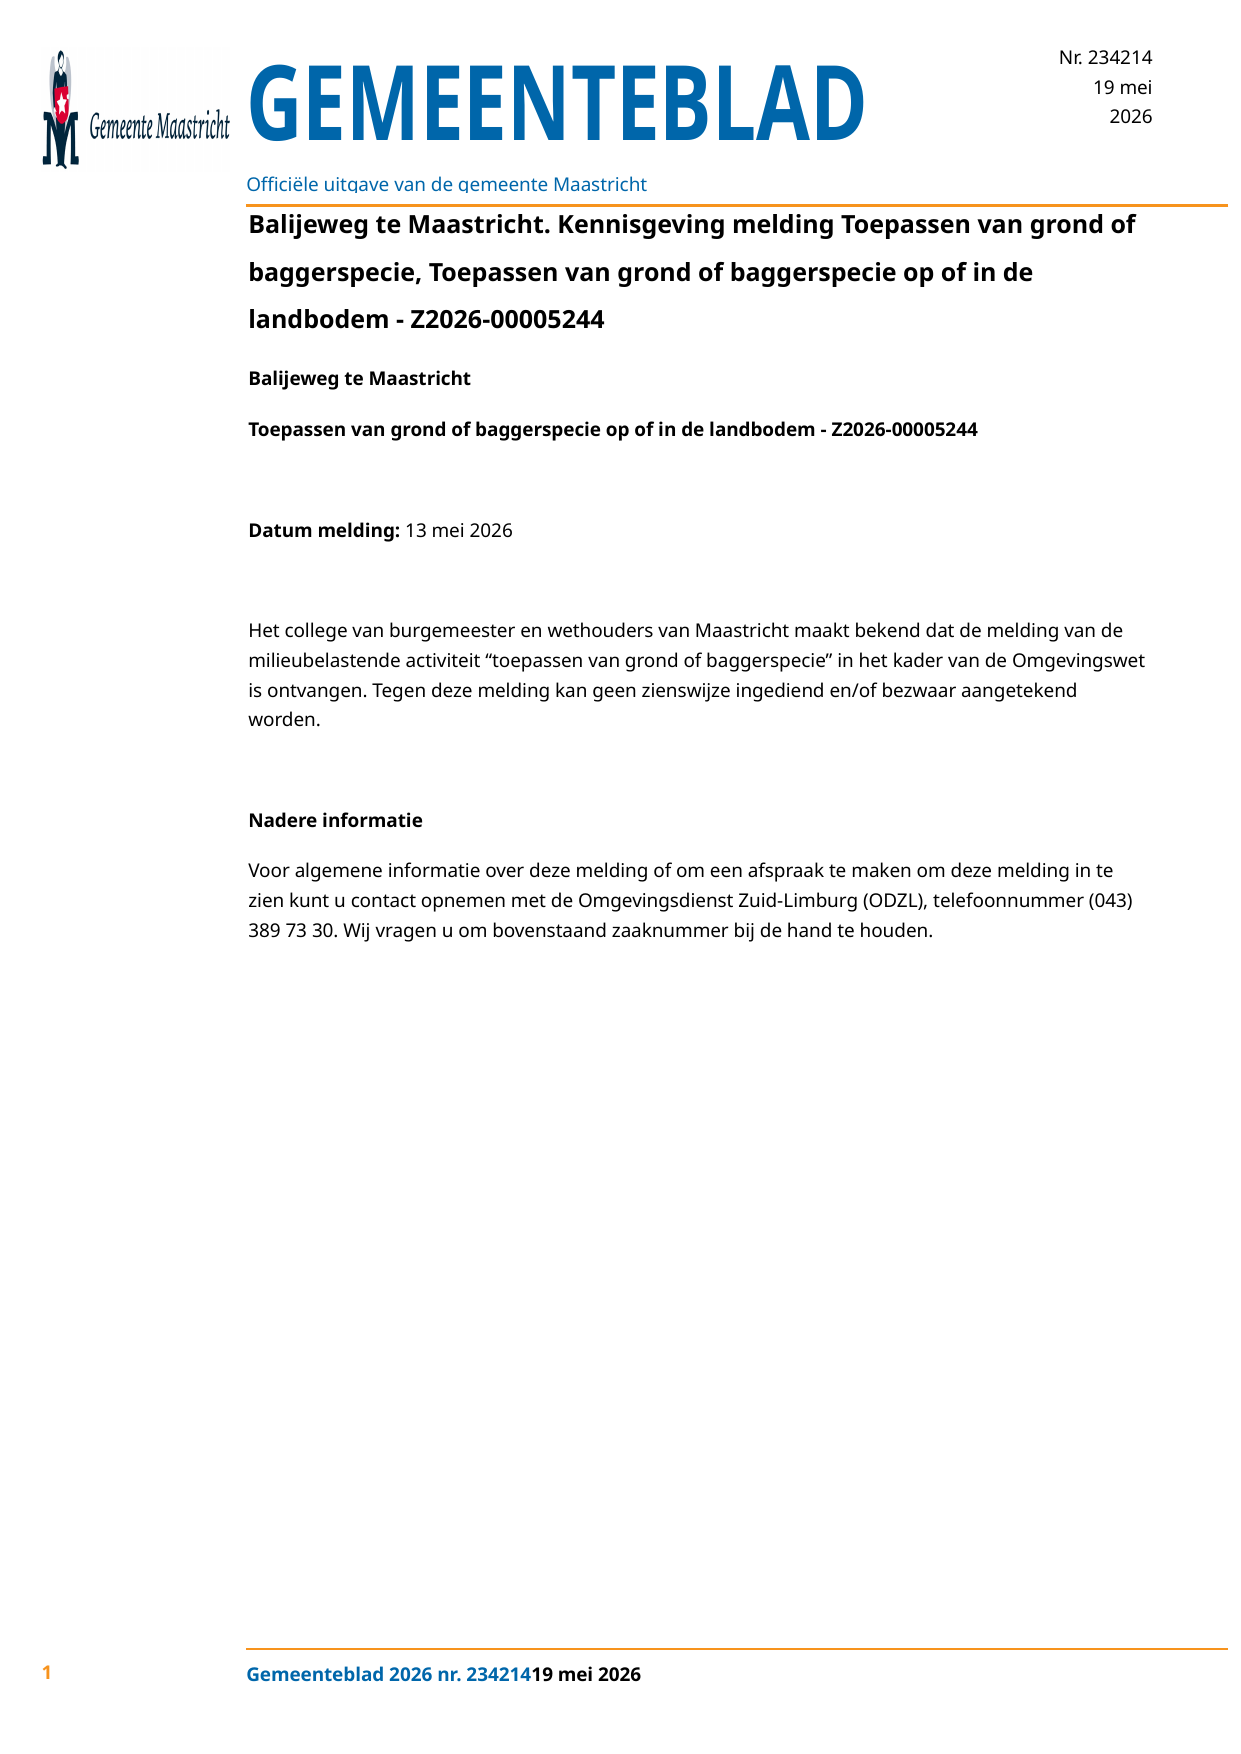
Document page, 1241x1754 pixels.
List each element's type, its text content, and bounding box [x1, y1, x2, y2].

text Toepassen van grond of baggerspecie op of in de landbodem - Z2026-00005244 [248, 416, 1152, 442]
text Balijeweg te Maastricht [248, 366, 1152, 391]
text Het college van burgemeester en wethouders van Maastricht maakt bekend dat de melding van de milieubelastende activiteit “toepassen van grond of baggerspecie” in het kader van de Omgevingswet is ontvangen. Tegen deze melding kan geen zienswijze ingediend en/of bezwaar aangetekend worden. [248, 618, 1152, 732]
text Balijeweg te Maastricht. Kennisgeving melding Toepassen van grond of baggerspecie, Toepassen van grond of baggerspecie op of in de landbodem - Z2026-00005244 [248, 207, 1152, 336]
text Datum melding: 13 mei 2026 [248, 517, 1152, 542]
text Voor algemene informatie over deze melding of om een afspraak te maken om deze melding in te zien kunt u contact opnemen met de Omgevingsdienst Zuid-Limburg (ODZL), telefoonnummer (043) 389 73 30. Wij vragen u om bovenstaand zaaknummer bij de hand te houden. [248, 858, 1152, 942]
text Nadere informatie [248, 807, 1152, 833]
picture [41, 47, 231, 172]
